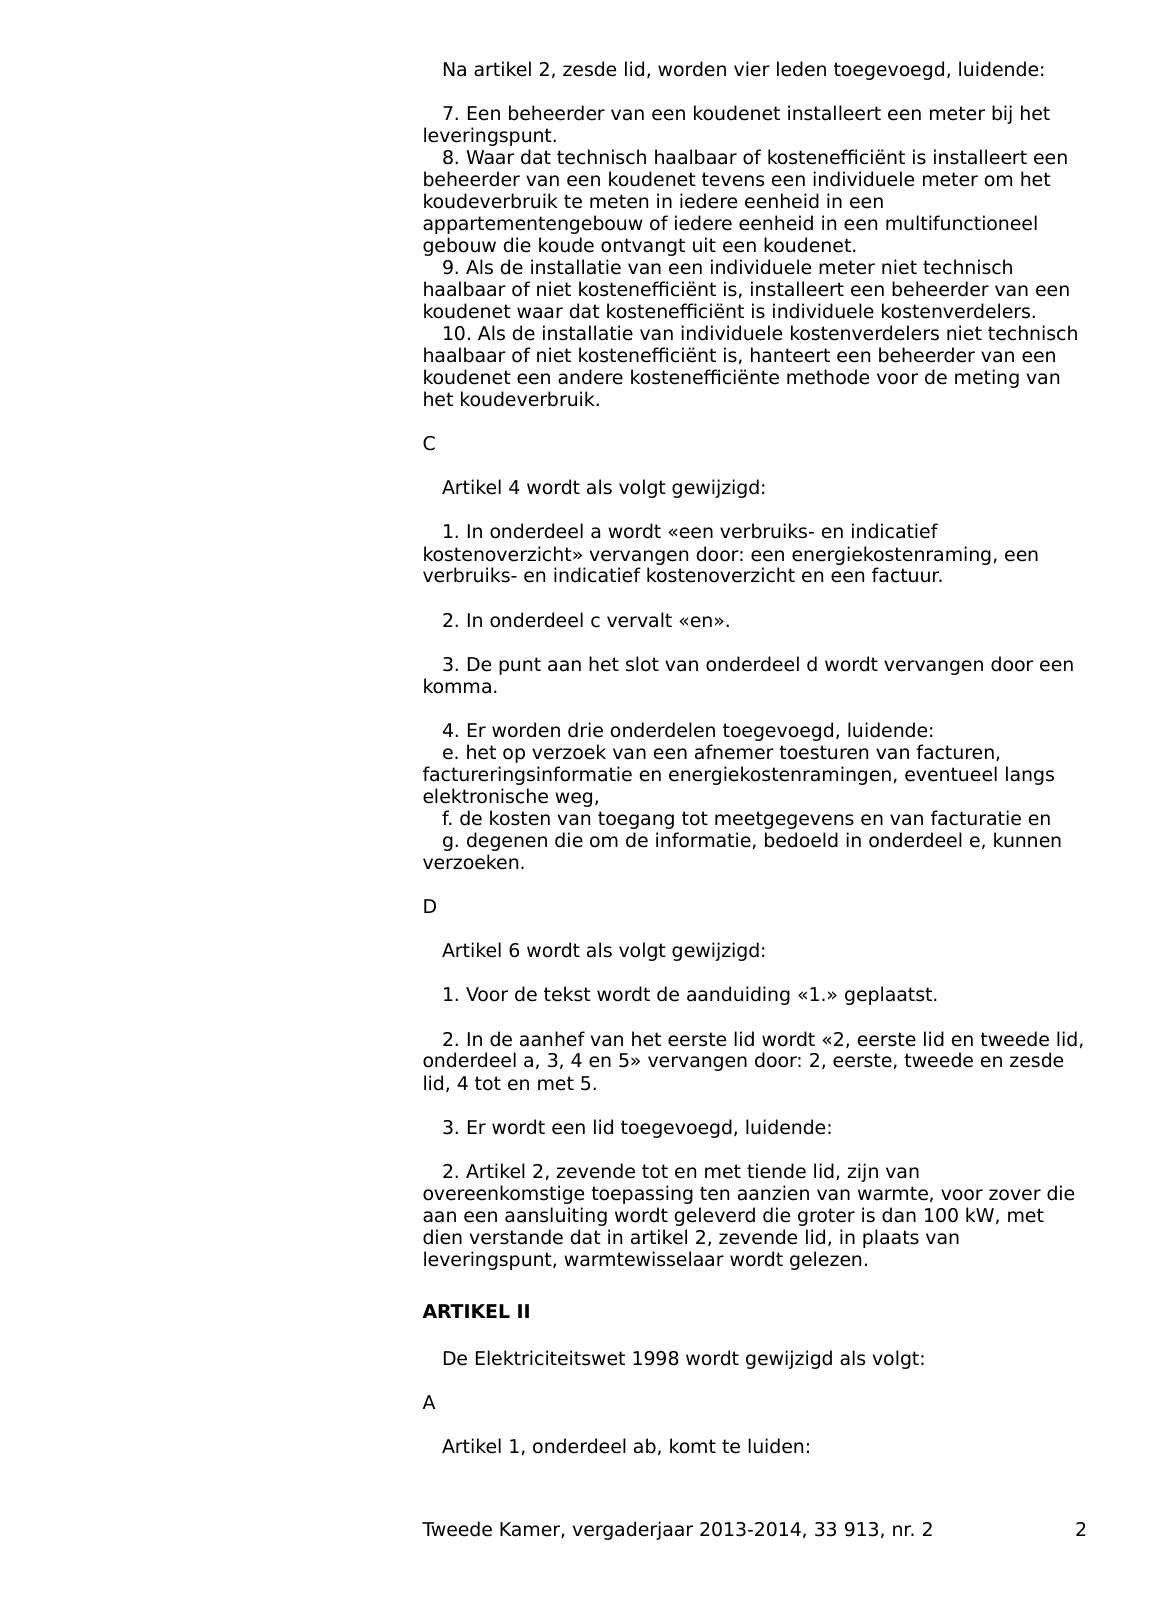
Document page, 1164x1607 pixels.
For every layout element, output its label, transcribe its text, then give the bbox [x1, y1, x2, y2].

text 1. In onderdeel a wordt «een verbruiks- en indicatief kostenoverzicht» vervangen door: een energiekostenraming, een verbruiks- en indicatief kostenoverzicht en een factuur. [422, 521, 1087, 587]
text Artikel 1, onderdeel ab, komt te luiden: [422, 1436, 1087, 1458]
subtitle ARTIKEL II [422, 1301, 1087, 1323]
text A [422, 1392, 1087, 1414]
text 4. Er worden drie onderdelen toegevoegd, luidende: [422, 720, 1087, 742]
text D [422, 896, 1087, 918]
text 10. Als de installatie van individuele kostenverdelers niet technisch haalbaar of niet kostenefficiënt is, hanteert een beheerder van een koudenet een andere kostenefficiënte methode voor de meting van het koudeverbruik. [422, 323, 1087, 411]
text f. de kosten van toegang tot meetgegevens en van facturatie en [422, 808, 1087, 830]
text 3. De punt aan het slot van onderdeel d wordt vervangen door een komma. [422, 654, 1087, 698]
text 2. Artikel 2, zevende tot en met tiende lid, zijn van overeenkomstige toepassing ten aanzien van warmte, voor zover die aan een aansluiting wordt geleverd die groter is dan 100 kW, met dien verstande dat in artikel 2, zevende lid, in plaats van leveringspunt, warmtewisselaar wordt gelezen. [422, 1161, 1087, 1271]
text De Elektriciteitswet 1998 wordt gewijzigd als volgt: [422, 1348, 1087, 1369]
text e. het op verzoek van een afnemer toesturen van facturen, factureringsinformatie en energiekostenramingen, eventueel langs elektronische weg, [422, 742, 1087, 808]
text Artikel 6 wordt als volgt gewijzigd: [422, 940, 1087, 962]
text 9. Als de installatie van een individuele meter niet technisch haalbaar of niet kostenefficiënt is, installeert een beheerder van een koudenet waar dat kostenefficiënt is individuele kostenverdelers. [422, 257, 1087, 323]
text C [422, 433, 1087, 455]
text g. degenen die om de informatie, bedoeld in onderdeel e, kunnen verzoeken. [422, 830, 1087, 874]
text 3. Er wordt een lid toegevoegd, luidende: [422, 1117, 1087, 1138]
text Artikel 4 wordt als volgt gewijzigd: [422, 477, 1087, 499]
text Na artikel 2, zesde lid, worden vier leden toegevoegd, luidende: [422, 59, 1087, 81]
text 1. Voor de tekst wordt de aanduiding «1.» geplaatst. [422, 984, 1087, 1006]
text 8. Waar dat technisch haalbaar of kostenefficiënt is installeert een beheerder van een koudenet tevens een individuele meter om het koudeverbruik te meten in iedere eenheid in een appartementengebouw of iedere eenheid in een multifunctioneel gebouw die koude ontvangt uit een koudenet. [422, 147, 1087, 257]
text 2. In de aanhef van het eerste lid wordt «2, eerste lid en tweede lid, onderdeel a, 3, 4 en 5» vervangen door: 2, eerste, tweede en zesde lid, 4 tot en met 5. [422, 1028, 1087, 1094]
text 2. In onderdeel c vervalt «en». [422, 609, 1087, 632]
text 7. Een beheerder van een koudenet installeert een meter bij het leveringspunt. [422, 103, 1087, 147]
